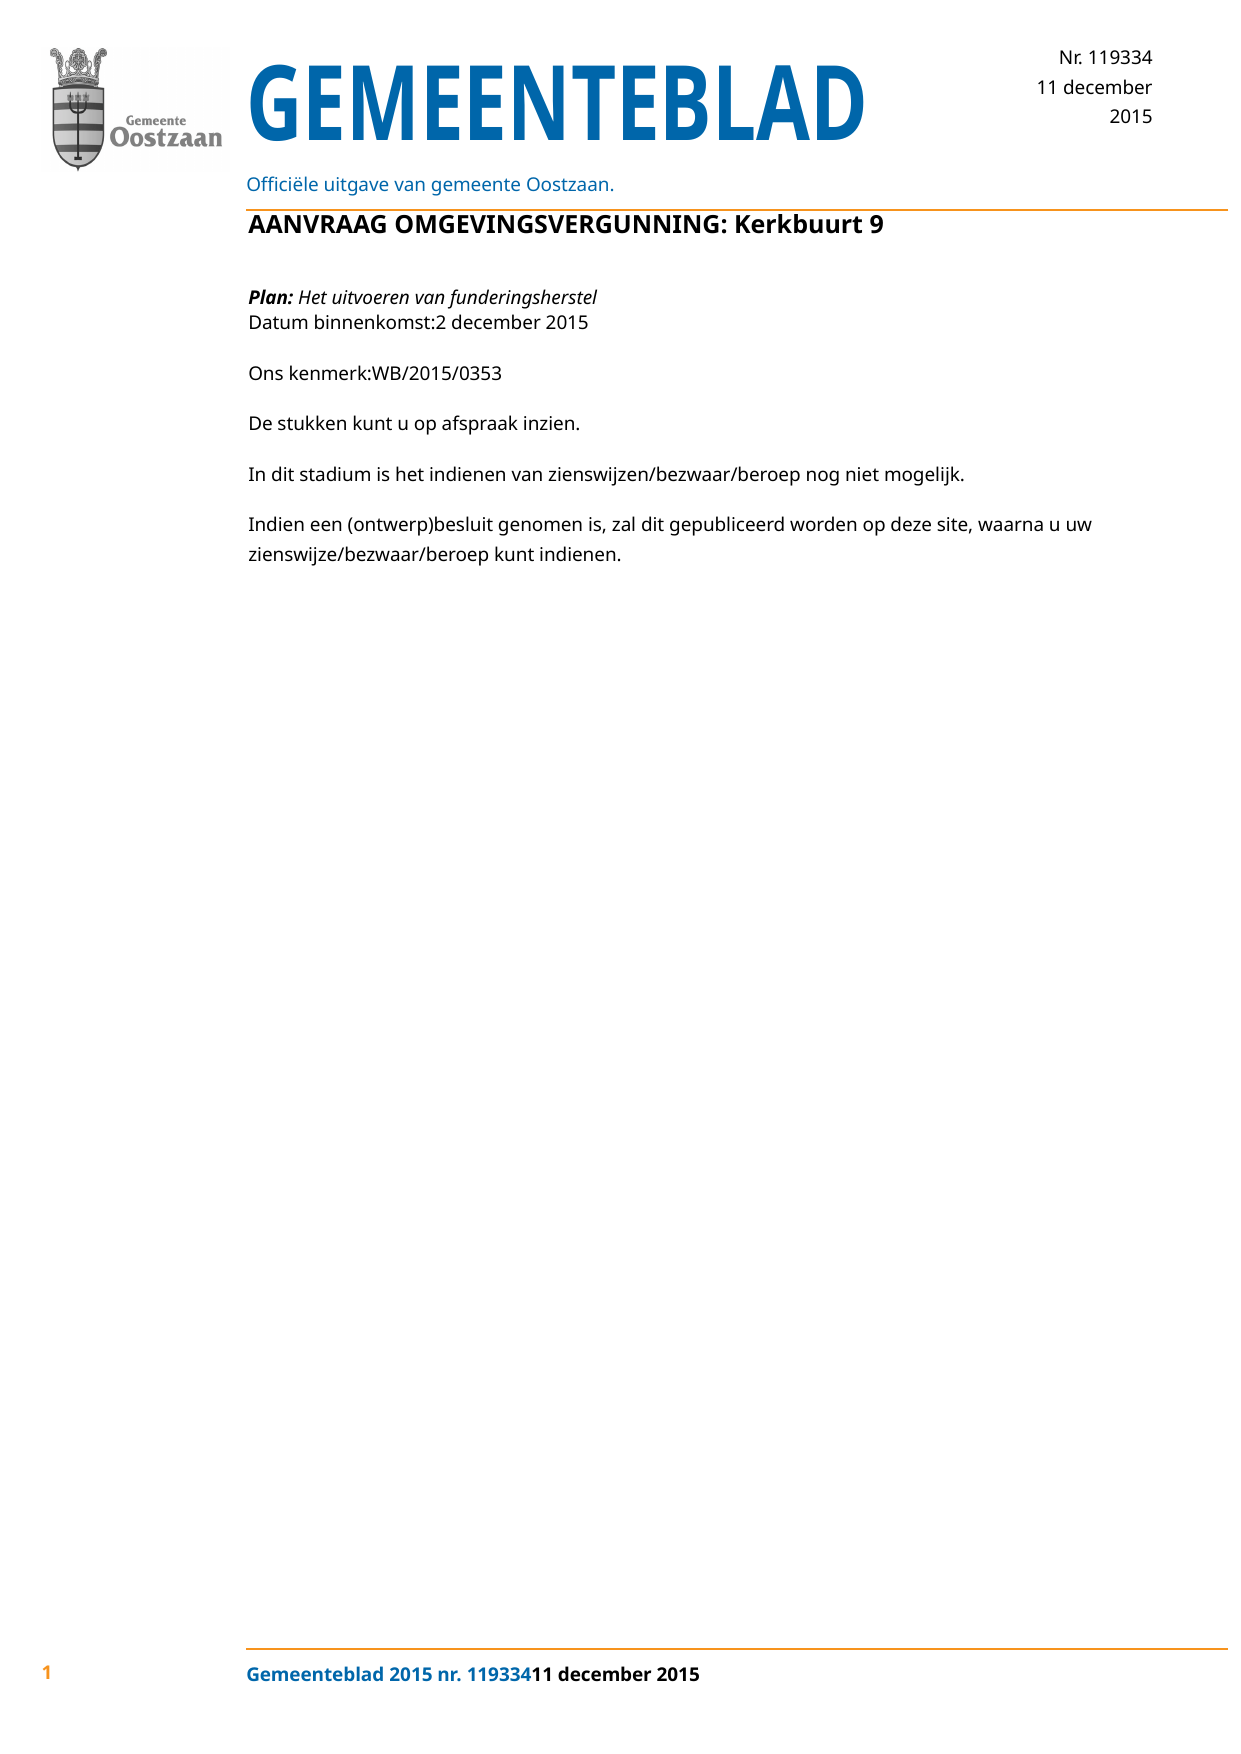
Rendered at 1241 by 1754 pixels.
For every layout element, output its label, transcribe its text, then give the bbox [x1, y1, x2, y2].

text Plan: Het uitvoeren van funderingsherstel [248, 284, 1152, 309]
text De stukken kunt u op afspraak inzien. [248, 410, 1152, 436]
picture [41, 47, 231, 172]
text Datum binnenkomst:2 december 2015 [248, 309, 1152, 335]
text Indien een (ontwerp)besluit genomen is, zal dit gepubliceerd worden op deze site, waarna u uw zienswijze/bezwaar/beroep kunt indienen. [248, 511, 1152, 567]
text AANVRAAG OMGEVINGSVERGUNNING: Kerkbuurt 9 [248, 211, 1152, 241]
text In dit stadium is het indienen van zienswijzen/bezwaar/beroep nog niet mogelijk. [248, 461, 1152, 487]
text Ons kenmerk:WB/2015/0353 [248, 360, 1152, 386]
